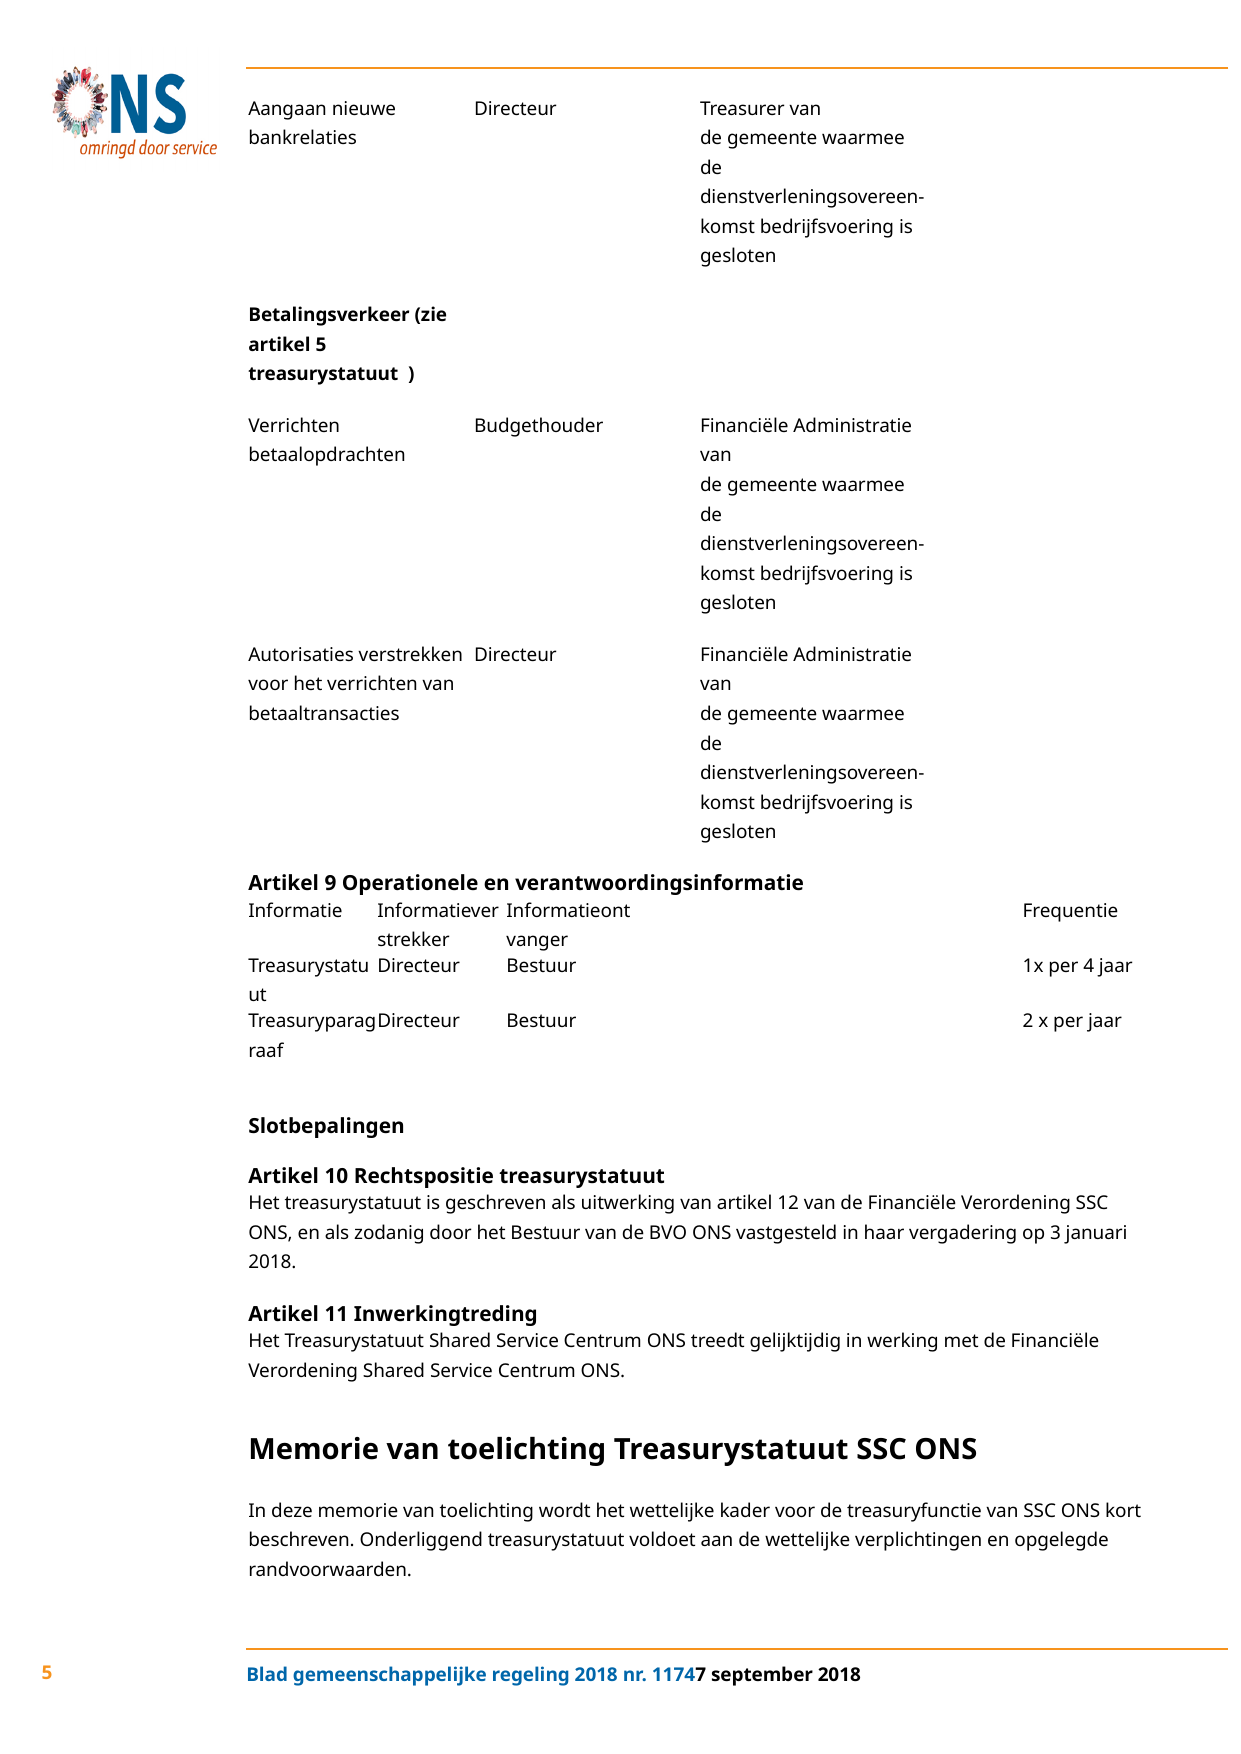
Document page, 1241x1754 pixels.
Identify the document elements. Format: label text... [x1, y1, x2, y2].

table_cell [926, 641, 1152, 844]
table_cell Bestuur [506, 1008, 635, 1063]
table_header Betalingsverkeer (zie artikel 5 treasurystatuut ) [248, 301, 474, 386]
table_header Informatie [248, 897, 377, 952]
table_cell [248, 615, 474, 641]
table_cell Aangaan nieuwe bankrelaties [248, 95, 474, 268]
table_cell [926, 386, 1152, 412]
table_cell 1x per 4 jaar [1023, 952, 1152, 1007]
table_cell Directeur [474, 641, 700, 844]
table_cell [764, 1008, 893, 1063]
table_header [635, 897, 764, 952]
table_header Frequentie [1023, 897, 1152, 952]
picture [41, 47, 231, 172]
table_cell [700, 615, 926, 641]
text Artikel 9 Operationele en verantwoordingsinformatie [248, 868, 1152, 897]
table_cell [700, 386, 926, 412]
table_cell Verrichten betaalopdrachten [248, 412, 474, 615]
table_cell Treasuryparagraaf [248, 1008, 377, 1063]
table_header [894, 897, 1022, 952]
table_cell [474, 386, 700, 412]
text Het Treasurystatuut Shared Service Centrum ONS treedt gelijktijdig in werking met de Financiële Verordening Shared Service Centrum ONS. [248, 1327, 1152, 1383]
table_cell Financiële Administratie van de gemeente waarmee de dienstverleningsovereen- komst bedrijfsvoering is gesloten [700, 641, 926, 844]
text Slotbepalingen [248, 1112, 1152, 1140]
text Het treasurystatuut is geschreven als uitwerking van artikel 12 van de Financiële Verordening SSC ONS, en als zodanig door het Bestuur van de BVO ONS vastgesteld in haar vergadering op 3 januari 2018. [248, 1189, 1152, 1274]
table_cell Budgethouder [474, 412, 700, 615]
table_header Informatieverstrekker [377, 897, 506, 952]
table_cell Bestuur [506, 952, 635, 1007]
table_cell Directeur [377, 1008, 506, 1063]
table_cell [764, 952, 893, 1007]
text Artikel 11 Inwerkingtreding [248, 1299, 1152, 1327]
text Memorie van toelichting Treasurystatuut SSC ONS [248, 1428, 1152, 1468]
table_cell [894, 1008, 1022, 1063]
table_cell Autorisaties verstrekken voor het verrichten van betaaltransacties [248, 641, 474, 844]
text Artikel 10 Rechtspositie treasurystatuut [248, 1161, 1152, 1189]
table_cell [635, 952, 764, 1007]
table_cell [248, 386, 474, 412]
table_header [764, 897, 893, 952]
table_cell Directeur [474, 95, 700, 268]
table_cell [926, 412, 1152, 615]
table_cell Financiële Administratie van de gemeente waarmee de dienstverleningsovereen- komst bedrijfsvoering is gesloten [700, 412, 926, 615]
table_cell Treasurystatuut [248, 952, 377, 1007]
table_cell Treasurer van de gemeente waarmee de dienstverleningsovereen- komst bedrijfsvoering is gesloten [700, 95, 926, 268]
text In deze memorie van toelichting wordt het wettelijke kader voor de treasuryfunctie van SSC ONS kort beschreven. Onderliggend treasurystatuut voldoet aan de wettelijke verplichtingen en opgelegde randvoorwaarden. [248, 1497, 1152, 1582]
table_cell [894, 952, 1022, 1007]
table_cell [926, 615, 1152, 641]
table_header Informatieontvanger [506, 897, 635, 952]
table_cell Directeur [377, 952, 506, 1007]
table_cell 2 x per jaar [1023, 1008, 1152, 1063]
table_cell [926, 95, 1152, 268]
table_cell [635, 1008, 764, 1063]
table_cell [474, 615, 700, 641]
